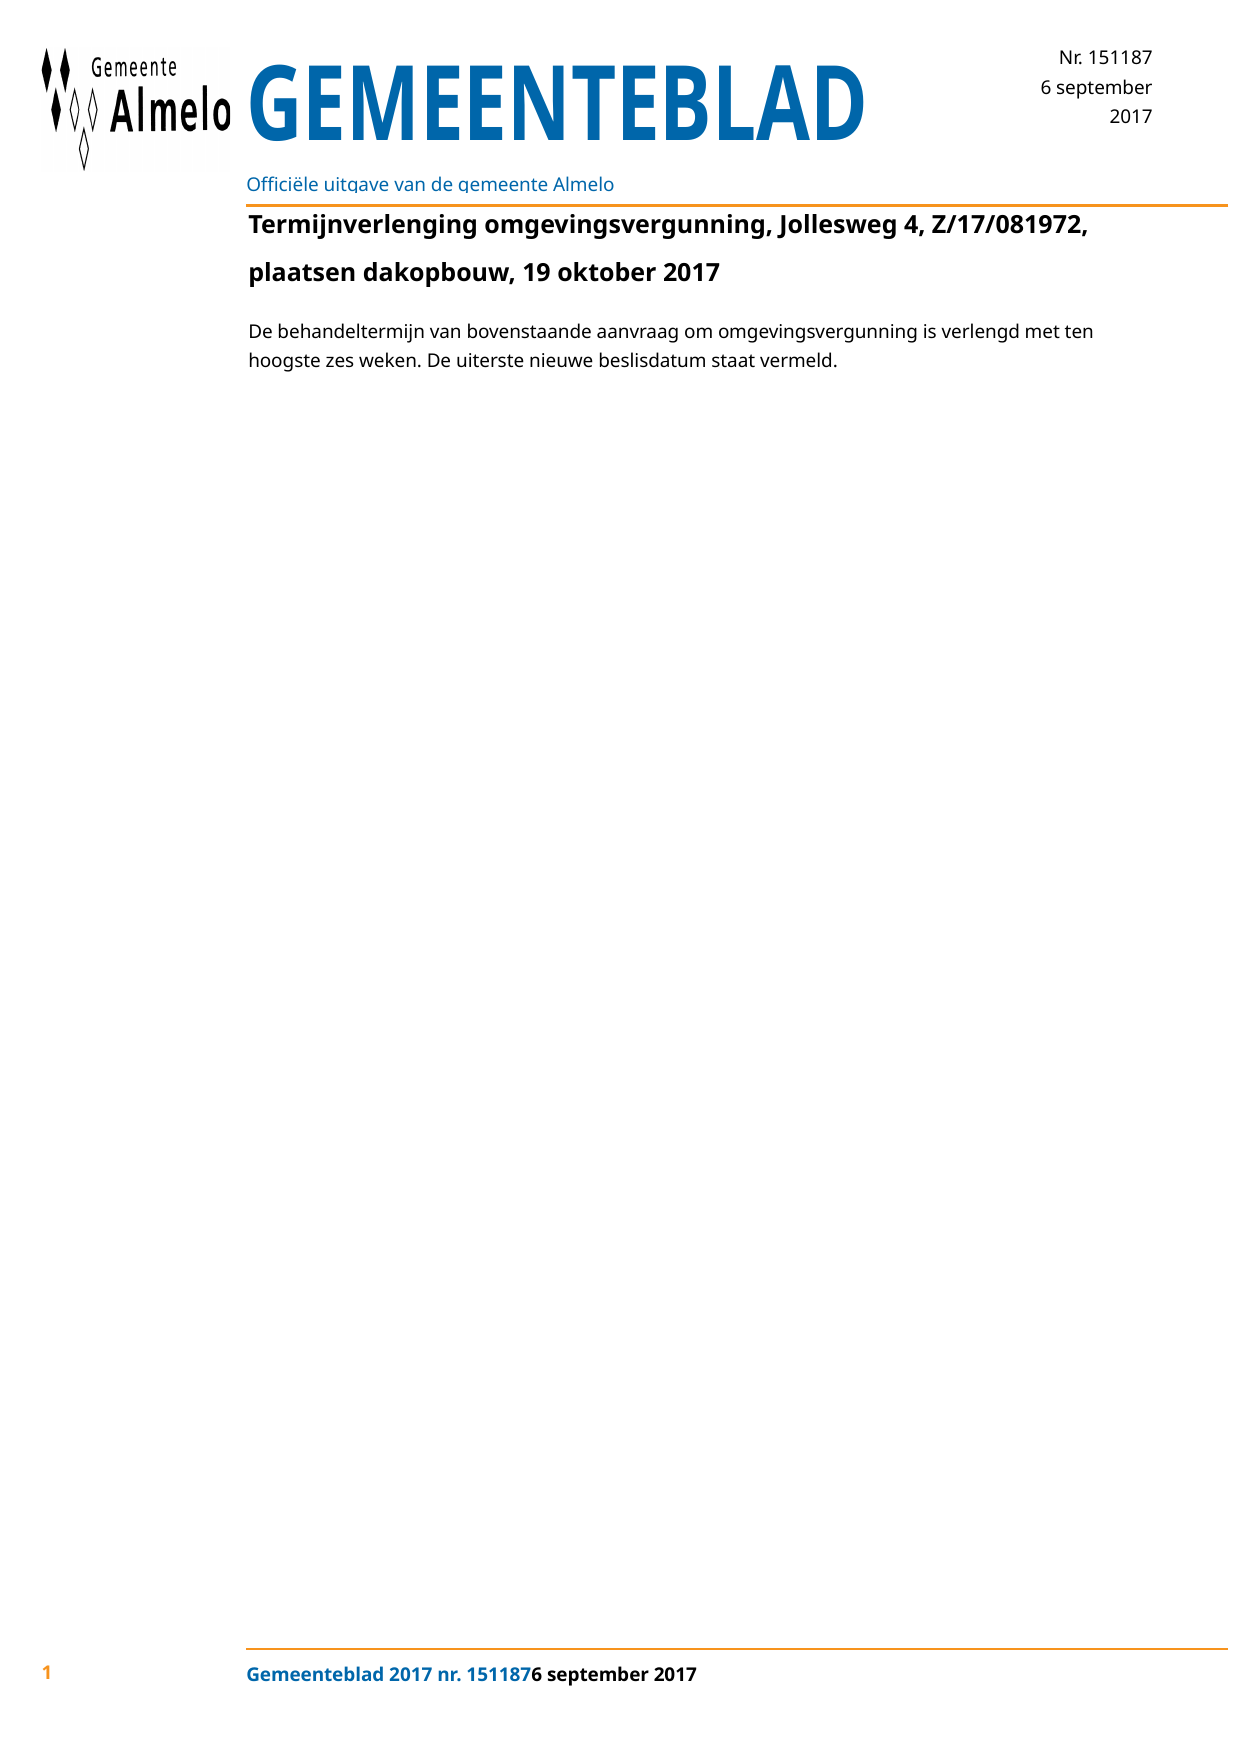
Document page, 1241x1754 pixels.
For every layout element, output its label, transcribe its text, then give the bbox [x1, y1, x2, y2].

picture [41, 47, 231, 172]
text De behandeltermijn van bovenstaande aanvraag om omgevingsvergunning is verlengd met ten hoogste zes weken. De uiterste nieuwe beslisdatum staat vermeld. [248, 318, 1152, 373]
text Termijnverlenging omgevingsvergunning, Jollesweg 4, Z/17/081972, plaatsen dakopbouw, 19 oktober 2017 [248, 207, 1152, 288]
